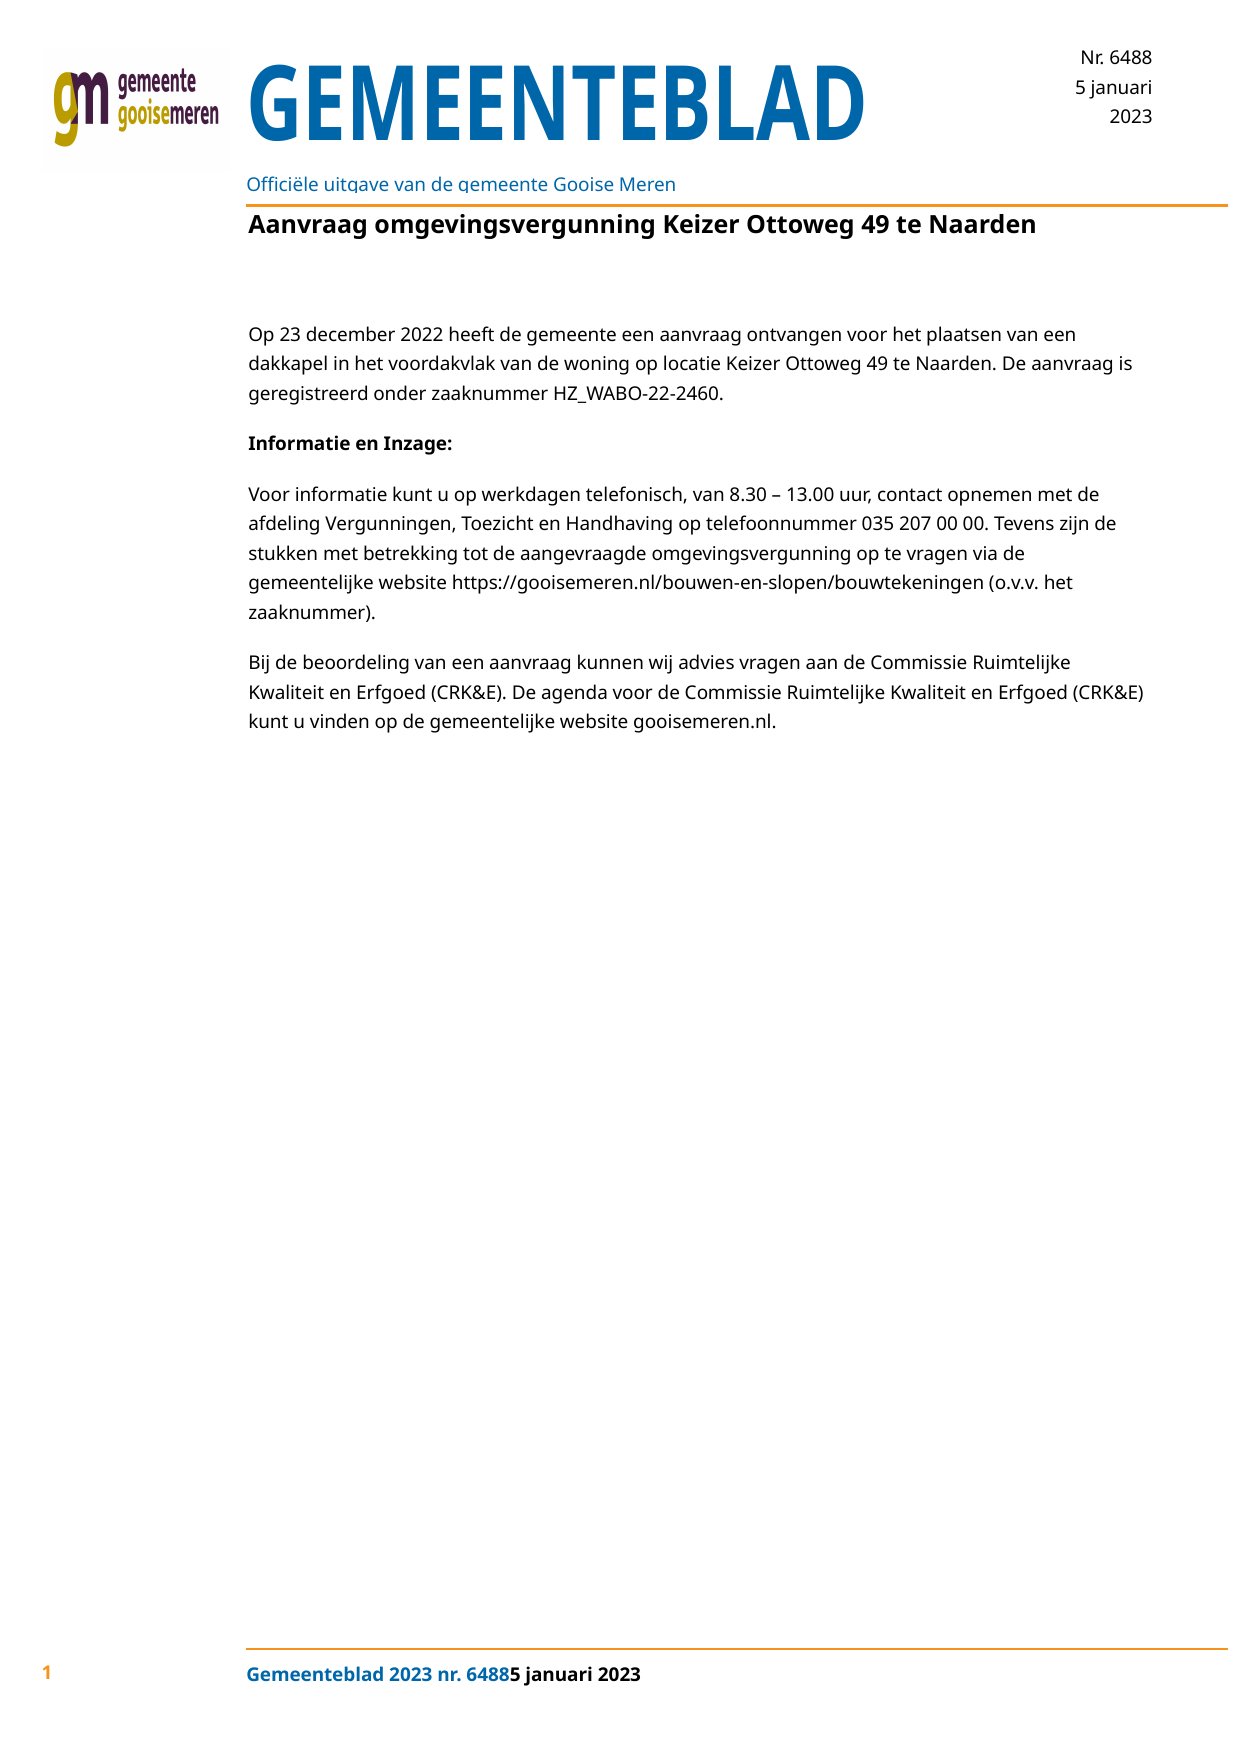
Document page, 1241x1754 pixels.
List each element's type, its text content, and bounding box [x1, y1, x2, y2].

text Op 23 december 2022 heeft de gemeente een aanvraag ontvangen voor het plaatsen van een dakkapel in het voordakvlak van de woning op locatie Keizer Ottoweg 49 te Naarden. De aanvraag is geregistreerd onder zaaknummer HZ_WABO-22-2460. [248, 321, 1152, 406]
text Voor informatie kunt u op werkdagen telefonisch, van 8.30 – 13.00 uur, contact opnemen met de afdeling Vergunningen, Toezicht en Handhaving op telefoonnummer 035 207 00 00. Tevens zijn de stukken met betrekking tot de aangevraagde omgevingsvergunning op te vragen via de gemeentelijke website https://gooisemeren.nl/bouwen-en-slopen/bouwtekeningen (o.v.v. het zaaknummer). [248, 481, 1152, 625]
text Aanvraag omgevingsvergunning Keizer Ottoweg 49 te Naarden [248, 207, 1152, 241]
picture [41, 47, 231, 172]
text Bij de beoordeling van een aanvraag kunnen wij advies vragen aan de Commissie Ruimtelijke Kwaliteit en Erfgoed (CRK&E). De agenda voor de Commissie Ruimtelijke Kwaliteit en Erfgoed (CRK&E) kunt u vinden op de gemeentelijke website gooisemeren.nl. [248, 649, 1152, 734]
text Informatie en Inzage: [248, 430, 1152, 456]
